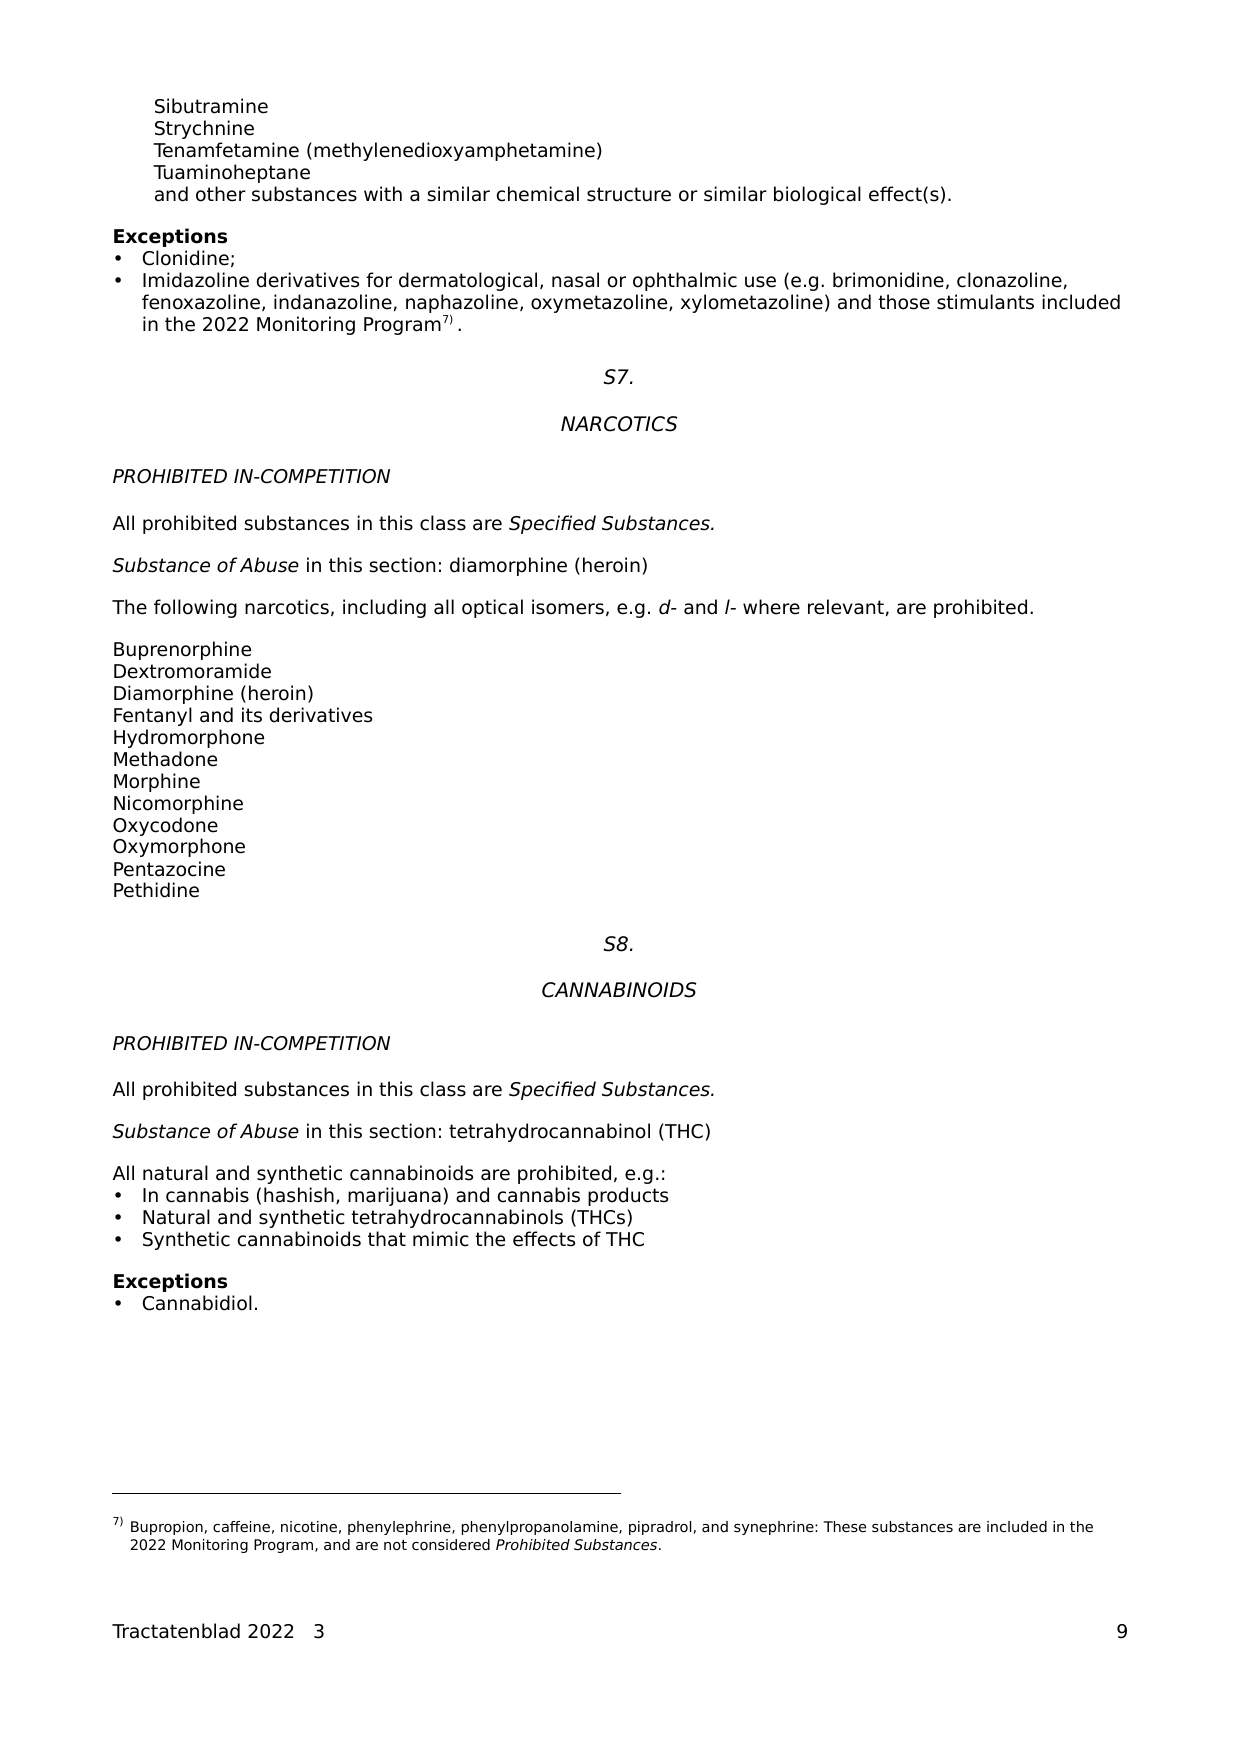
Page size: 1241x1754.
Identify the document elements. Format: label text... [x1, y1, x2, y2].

text Tenamfetamine (methylenedioxyamphetamine) [153, 140, 1128, 162]
text Bupropion, caffeine, nicotine, phenylephrine, phenylpropanolamine, pipradrol, and synephrine: These substances are included in the 2022 Monitoring Program, and are not considered Prohibited Substances. [112, 1515, 1128, 1554]
text • Cannabidiol. [112, 1293, 1128, 1315]
text • Clonidine; [112, 248, 1128, 270]
text The following narcotics, including all optical isomers, e.g. d- and l- where relevant, are prohibited. [112, 597, 1128, 619]
text Nicomorphine [112, 792, 1128, 814]
text Dextromoramide [112, 661, 1128, 683]
text and other substances with a similar chemical structure or similar biological effect(s). [153, 184, 1128, 206]
subtitle S7. NARCOTICS [112, 366, 1128, 436]
text Substance of Abuse in this section: tetrahydrocannabinol (THC) [112, 1121, 1128, 1143]
subtitle PROHIBITED IN-COMPETITION [112, 1032, 1128, 1054]
text • Natural and synthetic tetrahydrocannabinols (THCs) [112, 1207, 1128, 1229]
subtitle PROHIBITED IN-COMPETITION [112, 466, 1128, 488]
text All prohibited substances in this class are Specified Substances. [112, 513, 1128, 535]
subtitle S8. CANNABINOIDS [112, 932, 1128, 1002]
text • In cannabis (hashish, marijuana) and cannabis products [112, 1185, 1128, 1207]
text Exceptions [112, 1271, 1128, 1293]
text Sibutramine [153, 96, 1128, 118]
text Pethidine [112, 880, 1128, 902]
text Exceptions [112, 226, 1128, 248]
text Oxymorphone [112, 836, 1128, 858]
text Tuaminoheptane [153, 162, 1128, 184]
text • Imidazoline derivatives for dermatological, nasal or ophthalmic use (e.g. brimonidine, clonazoline, fenoxazoline, indanazoline, naphazoline, oxymetazoline, xylometazoline) and those stimulants included in the 2022 Monitoring Program. [112, 270, 1128, 336]
text Diamorphine (heroin) [112, 683, 1128, 704]
text Fentanyl and its derivatives [112, 704, 1128, 727]
text Hydromorphone [112, 727, 1128, 748]
text • Synthetic cannabinoids that mimic the effects of THC [112, 1229, 1128, 1251]
text All natural and synthetic cannabinoids are prohibited, e.g.: [112, 1163, 1128, 1185]
text Pentazocine [112, 858, 1128, 880]
text All prohibited substances in this class are Specified Substances. [112, 1079, 1128, 1101]
text Morphine [112, 771, 1128, 792]
text Substance of Abuse in this section: diamorphine (heroin) [112, 555, 1128, 577]
text Oxycodone [112, 814, 1128, 836]
text Strychnine [153, 118, 1128, 140]
text Methadone [112, 748, 1128, 771]
text Buprenorphine [112, 639, 1128, 661]
